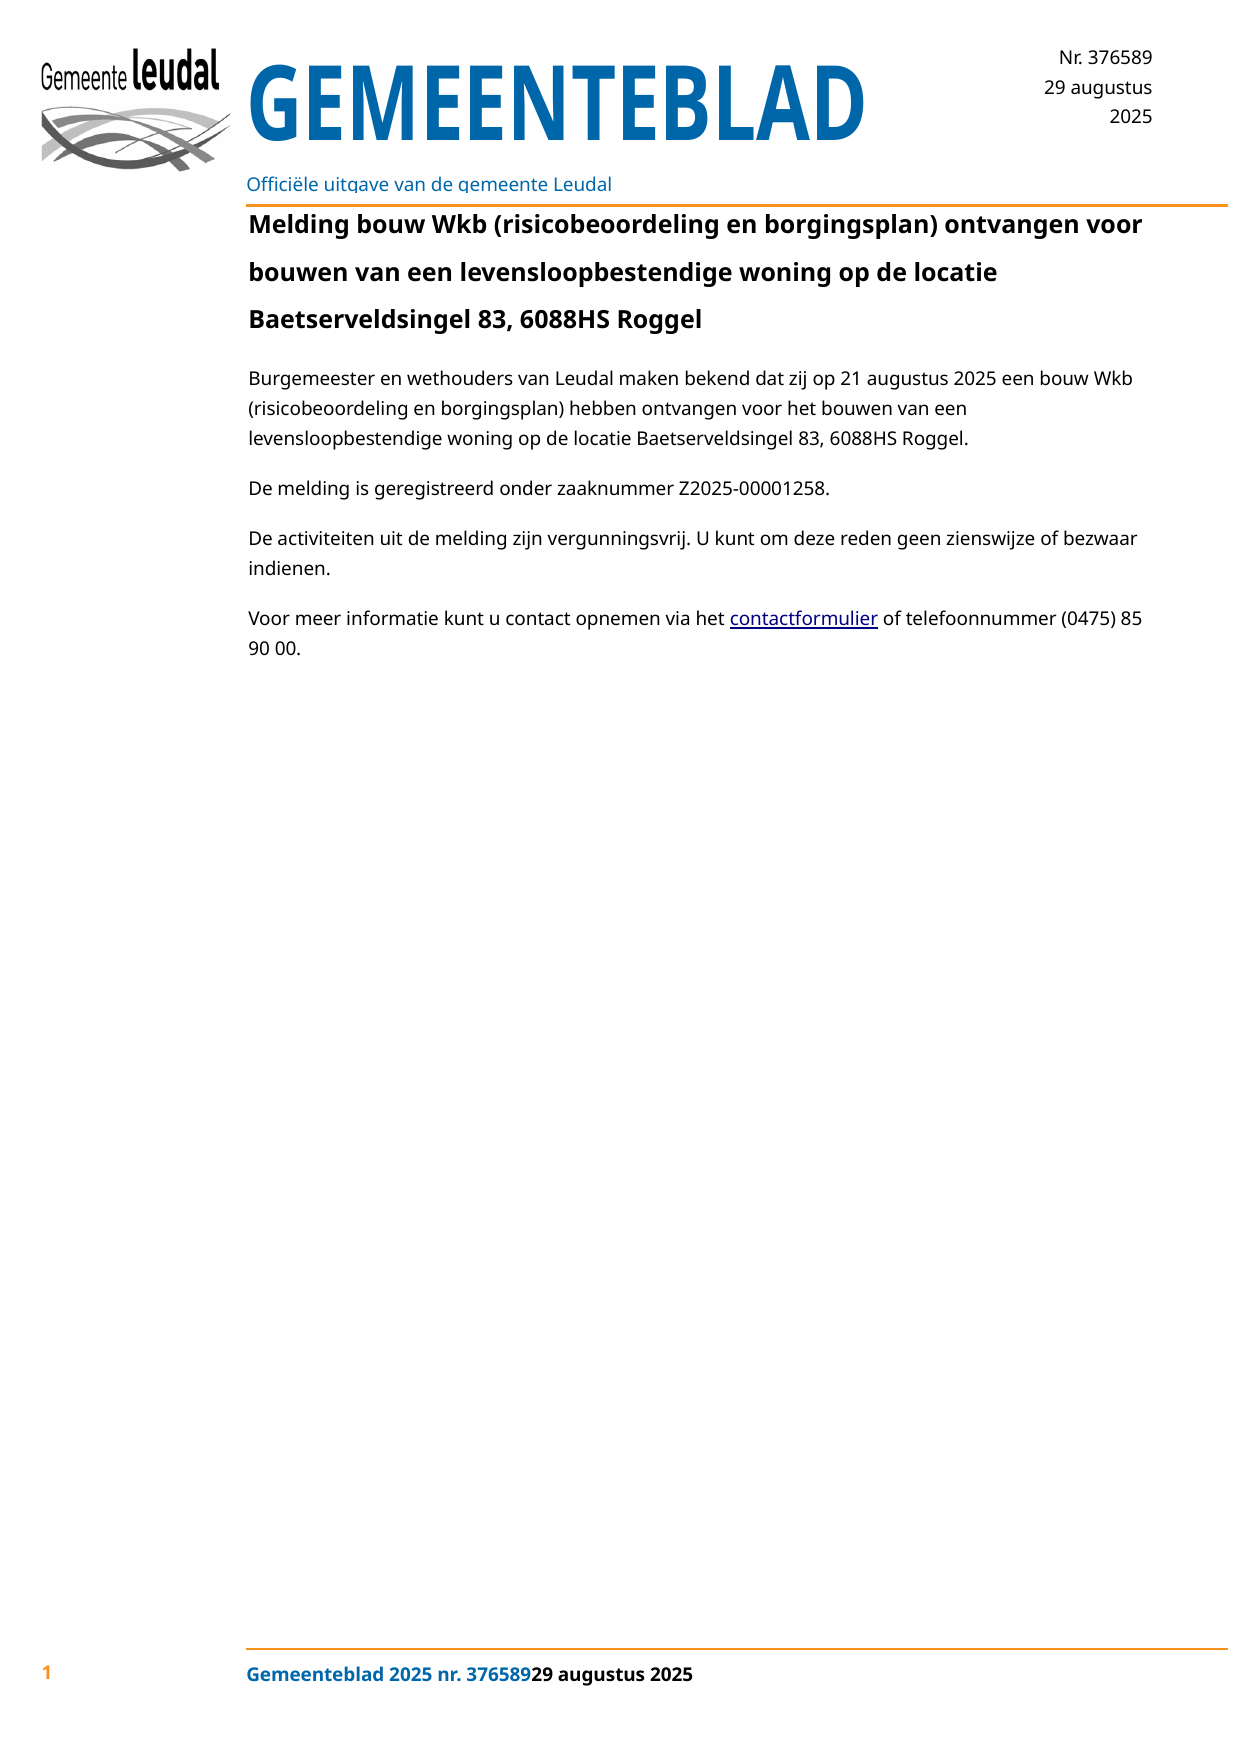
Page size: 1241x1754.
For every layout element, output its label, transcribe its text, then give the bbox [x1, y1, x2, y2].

picture [41, 47, 231, 172]
text De melding is geregistreerd onder zaaknummer Z2025-00001258. [248, 475, 1152, 501]
text Voor meer informatie kunt u contact opnemen via het contactformulier of telefoonnummer (0475) 85 90 00. [248, 606, 1152, 661]
text Burgemeester en wethouders van Leudal maken bekend dat zij op 21 augustus 2025 een bouw Wkb (risicobeoordeling en borgingsplan) hebben ontvangen voor het bouwen van een levensloopbestendige woning op de locatie Baetserveldsingel 83, 6088HS Roggel. [248, 366, 1152, 450]
text Melding bouw Wkb (risicobeoordeling en borgingsplan) ontvangen voor bouwen van een levensloopbestendige woning op de locatie Baetserveldsingel 83, 6088HS Roggel [248, 207, 1152, 336]
text De activiteiten uit de melding zijn vergunningsvrij. U kunt om deze reden geen zienswijze of bezwaar indienen. [248, 526, 1152, 581]
